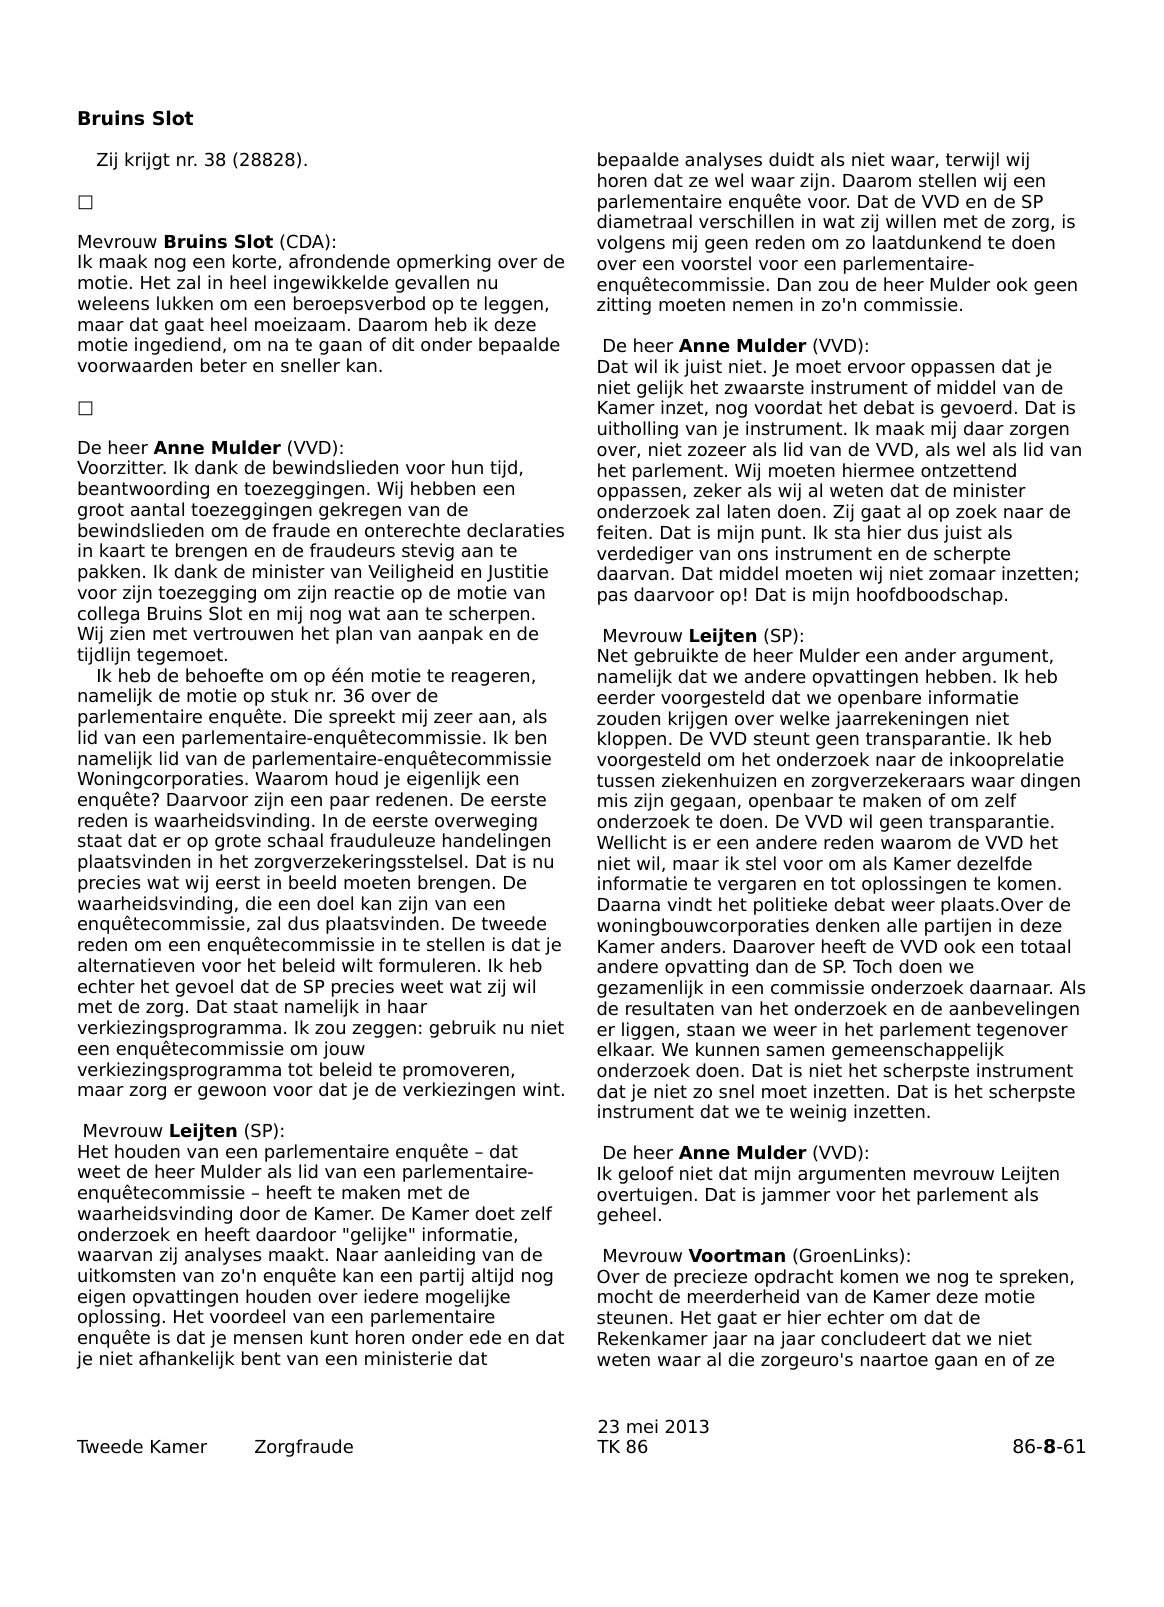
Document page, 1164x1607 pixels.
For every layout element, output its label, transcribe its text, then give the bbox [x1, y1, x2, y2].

text □ [77, 397, 567, 417]
text De heer Anne Mulder (VVD): [596, 1143, 1087, 1164]
text □ [77, 191, 567, 212]
text De heer Anne Mulder (VVD): [77, 437, 567, 458]
text Ik geloof niet dat mijn argumenten mevrouw Leijten overtuigen. Dat is jammer voor het parlement als geheel. [596, 1164, 1087, 1226]
text bepaalde analyses duidt als niet waar, terwijl wij horen dat ze wel waar zijn. Daarom stellen wij een parlementaire enquête voor. Dat de VVD en de SP diametraal verschillen in wat zij willen met de zorg, is volgens mij geen reden om zo laatdunkend te doen over een voorstel voor een parlementaire-enquêtecommissie. Dan zou de heer Mulder ook geen zitting moeten nemen in zo'n commissie. [596, 150, 1087, 316]
text Mevrouw Leijten (SP): [596, 626, 1087, 646]
text De heer Anne Mulder (VVD): [596, 336, 1087, 357]
text Net gebruikte de heer Mulder een ander argument, namelijk dat we andere opvattingen hebben. Ik heb eerder voorgesteld dat we openbare informatie zouden krijgen over welke jaarrekeningen niet kloppen. De VVD steunt geen transparantie. Ik heb voorgesteld om het onderzoek naar de inkooprelatie tussen ziekenhuizen en zorgverzekeraars waar dingen mis zijn gegaan, openbaar te maken of om zelf onderzoek te doen. De VVD wil geen transparantie. Wellicht is er een andere reden waarom de VVD het niet wil, maar ik stel voor om als Kamer dezelfde informatie te vergaren en tot oplossingen te komen. Daarna vindt het politieke debat weer plaats.Over de woningbouwcorporaties denken alle partijen in deze Kamer anders. Daarover heeft de VVD ook een totaal andere opvatting dan de SP. Toch doen we gezamenlijk in een commissie onderzoek daarnaar. Als de resultaten van het onderzoek en de aanbevelingen er liggen, staan we weer in het parlement tegenover elkaar. We kunnen samen gemeenschappelijk onderzoek doen. Dat is niet het scherpste instrument dat je niet zo snel moet inzetten. Dat is het scherpste instrument dat we te weinig inzetten. [596, 646, 1087, 1123]
text Dat wil ik juist niet. Je moet ervoor oppassen dat je niet gelijk het zwaarste instrument of middel van de Kamer inzet, nog voordat het debat is gevoerd. Dat is uitholling van je instrument. Ik maak mij daar zorgen over, niet zozeer als lid van de VVD, als wel als lid van het parlement. Wij moeten hiermee ontzettend oppassen, zeker als wij al weten dat de minister onderzoek zal laten doen. Zij gaat al op zoek naar de feiten. Dat is mijn punt. Ik sta hier dus juist als verdediger van ons instrument en de scherpte daarvan. Dat middel moeten wij niet zomaar inzetten; pas daarvoor op! Dat is mijn hoofdboodschap. [596, 357, 1087, 606]
text Het houden van een parlementaire enquête – dat weet de heer Mulder als lid van een parlementaire-enquêtecommissie – heeft te maken met de waarheidsvinding door de Kamer. De Kamer doet zelf onderzoek en heeft daardoor "gelijke" informatie, waarvan zij analyses maakt. Naar aanleiding van de uitkomsten van zo'n enquête kan een partij altijd nog eigen opvattingen houden over iedere mogelijke oplossing. Het voordeel van een parlementaire enquête is dat je mensen kunt horen onder ede en dat je niet afhankelijk bent van een ministerie dat [77, 1142, 567, 1369]
text Mevrouw Leijten (SP): [77, 1121, 567, 1142]
text Over de precieze opdracht komen we nog te spreken, mocht de meerderheid van de Kamer deze motie steunen. Het gaat er hier echter om dat de Rekenkamer jaar na jaar concludeert dat we niet weten waar al die zorgeuro's naartoe gaan en of ze [596, 1267, 1087, 1370]
text Mevrouw Bruins Slot (CDA): [77, 232, 567, 252]
text Ik maak nog een korte, afrondende opmerking over de motie. Het zal in heel ingewikkelde gevallen nu weleens lukken om een beroepsverbod op te leggen, maar dat gaat heel moeizaam. Daarom heb ik deze motie ingediend, om na te gaan of dit onder bepaalde voorwaarden beter en sneller kan. [77, 252, 567, 377]
text Ik heb de behoefte om op één motie te reageren, namelijk de motie op stuk nr. 36 over de parlementaire enquête. Die spreekt mij zeer aan, als lid van een parlementaire-enquêtecommissie. Ik ben namelijk lid van de parlementaire-enquêtecommissie Woningcorporaties. Waarom houd je eigenlijk een enquête? Daarvoor zijn een paar redenen. De eerste reden is waarheidsvinding. In de eerste overweging staat dat er op grote schaal frauduleuze handelingen plaatsvinden in het zorgverzekeringsstelsel. Dat is nu precies wat wij eerst in beeld moeten brengen. De waarheidsvinding, die een doel kan zijn van een enquêtecommissie, zal dus plaatsvinden. De tweede reden om een enquêtecommissie in te stellen is dat je alternatieven voor het beleid wilt formuleren. Ik heb echter het gevoel dat de SP precies weet wat zij wil met de zorg. Dat staat namelijk in haar verkiezingsprogramma. Ik zou zeggen: gebruik nu niet een enquêtecommissie om jouw verkiezingsprogramma tot beleid te promoveren, maar zorg er gewoon voor dat je de verkiezingen wint. [77, 666, 567, 1101]
text Zij krijgt nr. 38 (28828). [77, 150, 567, 171]
text Mevrouw Voortman (GroenLinks): [596, 1246, 1087, 1267]
text Voorzitter. Ik dank de bewindslieden voor hun tijd, beantwoording en toezeggingen. Wij hebben een groot aantal toezeggingen gekregen van de bewindslieden om de fraude en onterechte declaraties in kaart te brengen en de fraudeurs stevig aan te pakken. Ik dank de minister van Veiligheid en Justitie voor zijn toezegging om zijn reactie op de motie van collega Bruins Slot en mij nog wat aan te scherpen. Wij zien met vertrouwen het plan van aanpak en de tijdlijn tegemoet. [77, 458, 567, 666]
